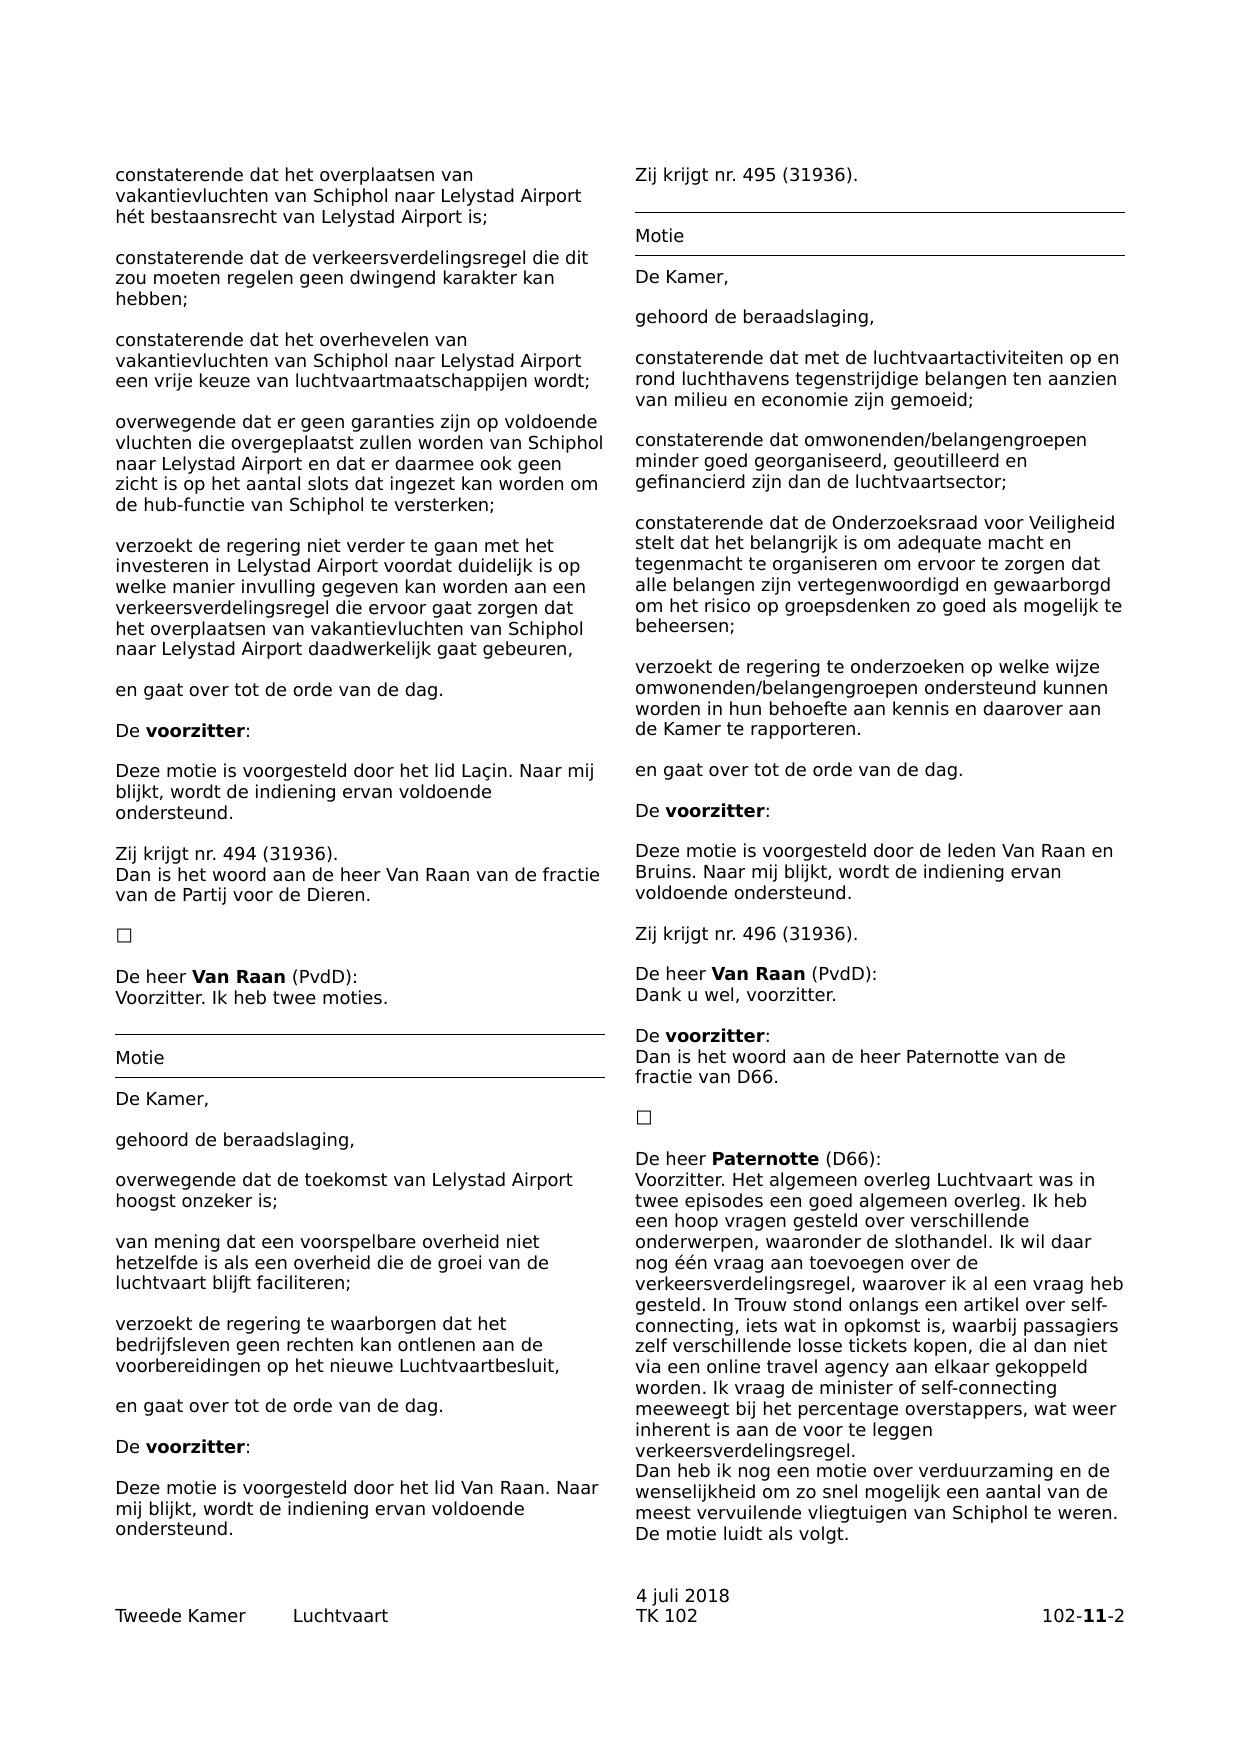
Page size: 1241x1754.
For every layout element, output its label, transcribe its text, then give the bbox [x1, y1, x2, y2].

text Dank u wel, voorzitter. [635, 985, 1125, 1006]
text van mening dat een voorspelbare overheid niet hetzelfde is als een overheid die de groei van de luchtvaart blijft faciliteren; [115, 1232, 605, 1294]
text De heer Paternotte (D66): [635, 1149, 1125, 1169]
text en gaat over tot de orde van de dag. [115, 680, 605, 701]
text Voorzitter. Ik heb twee moties. [115, 987, 605, 1008]
text gehoord de beraadslaging, [115, 1129, 605, 1150]
text De Kamer, [115, 1089, 605, 1109]
text Motie [115, 1048, 605, 1069]
text gehoord de beraadslaging, [635, 307, 1125, 328]
text en gaat over tot de orde van de dag. [115, 1396, 605, 1417]
text constaterende dat met de luchtvaartactiviteiten op en rond luchthavens tegenstrijdige belangen ten aanzien van milieu en economie zijn gemoeid; [635, 348, 1125, 410]
text verzoekt de regering te onderzoeken op welke wijze omwonenden/belangengroepen ondersteund kunnen worden in hun behoefte aan kennis en daarover aan de Kamer te rapporteren. [635, 657, 1125, 740]
text Deze motie is voorgesteld door de leden Van Raan en Bruins. Naar mij blijkt, wordt de indiening ervan voldoende ondersteund. [635, 841, 1125, 903]
text Motie [635, 226, 1125, 247]
text constaterende dat de Onderzoeksraad voor Veiligheid stelt dat het belangrijk is om adequate macht en tegenmacht te organiseren om ervoor te zorgen dat alle belangen zijn vertegenwoordigd en gewaarborgd om het risico op groepsdenken zo goed als mogelijk te beheersen; [635, 512, 1125, 637]
text constaterende dat het overhevelen van vakantievluchten van Schiphol naar Lelystad Airport een vrije keuze van luchtvaartmaatschappijen wordt; [115, 330, 605, 392]
text verzoekt de regering niet verder te gaan met het investeren in Lelystad Airport voordat duidelijk is op welke manier invulling gegeven kan worden aan een verkeersverdelingsregel die ervoor gaat zorgen dat het overplaatsen van vakantievluchten van Schiphol naar Lelystad Airport daadwerkelijk gaat gebeuren, [115, 536, 605, 660]
text Zij krijgt nr. 494 (31936). [115, 843, 605, 864]
text Deze motie is voorgesteld door het lid Laçin. Naar mij blijkt, wordt de indiening ervan voldoende ondersteund. [115, 761, 605, 823]
text Zij krijgt nr. 496 (31936). [635, 923, 1125, 944]
text De heer Van Raan (PvdD): [635, 964, 1125, 985]
text constaterende dat de verkeersverdelingsregel die dit zou moeten regelen geen dwingend karakter kan hebben; [115, 247, 605, 310]
text Dan is het woord aan de heer Paternotte van de fractie van D66. [635, 1046, 1125, 1088]
text De voorzitter: [115, 721, 605, 741]
text Dan heb ik nog een motie over verduurzaming en de wenselijkheid om zo snel mogelijk een aantal van de meest vervuilende vliegtuigen van Schiphol te weren. De motie luidt als volgt. [635, 1461, 1125, 1544]
text De voorzitter: [635, 1026, 1125, 1046]
text Deze motie is voorgesteld door het lid Van Raan. Naar mij blijkt, wordt de indiening ervan voldoende ondersteund. [115, 1478, 605, 1540]
text Voorzitter. Het algemeen overleg Luchtvaart was in twee episodes een goed algemeen overleg. Ik heb een hoop vragen gesteld over verschillende onderwerpen, waaronder de slothandel. Ik wil daar nog één vraag aan toevoegen over de verkeersverdelingsregel, waarover ik al een vraag heb gesteld. In Trouw stond onlangs een artikel over self-connecting, iets wat in opkomst is, waarbij passagiers zelf verschillende losse tickets kopen, die al dan niet via een online travel agency aan elkaar gekoppeld worden. Ik vraag de minister of self-connecting meeweegt bij het percentage overstappers, wat weer inherent is aan de voor te leggen verkeersverdelingsregel. [635, 1169, 1125, 1461]
text en gaat over tot de orde van de dag. [635, 760, 1125, 781]
text constaterende dat het overplaatsen van vakantievluchten van Schiphol naar Lelystad Airport hét bestaansrecht van Lelystad Airport is; [115, 165, 605, 227]
text overwegende dat de toekomst van Lelystad Airport hoogst onzeker is; [115, 1170, 605, 1212]
text Zij krijgt nr. 495 (31936). [635, 165, 1125, 186]
text De heer Van Raan (PvdD): [115, 967, 605, 987]
text ⬜ [115, 926, 605, 947]
text De voorzitter: [115, 1437, 605, 1458]
text Dan is het woord aan de heer Van Raan van de fractie van de Partij voor de Dieren. [115, 864, 605, 906]
text constaterende dat omwonenden/belangengroepen minder goed georganiseerd, geoutilleerd en gefinancierd zijn dan de luchtvaartsector; [635, 430, 1125, 492]
text overwegende dat er geen garanties zijn op voldoende vluchten die overgeplaatst zullen worden van Schiphol naar Lelystad Airport en dat er daarmee ook geen zicht is op het aantal slots dat ingezet kan worden om de hub-functie van Schiphol te versterken; [115, 412, 605, 516]
text ⬜ [635, 1108, 1125, 1129]
text De voorzitter: [635, 801, 1125, 821]
text De Kamer, [635, 267, 1125, 287]
text verzoekt de regering te waarborgen dat het bedrijfsleven geen rechten kan ontlenen aan de voorbereidingen op het nieuwe Luchtvaartbesluit, [115, 1314, 605, 1376]
